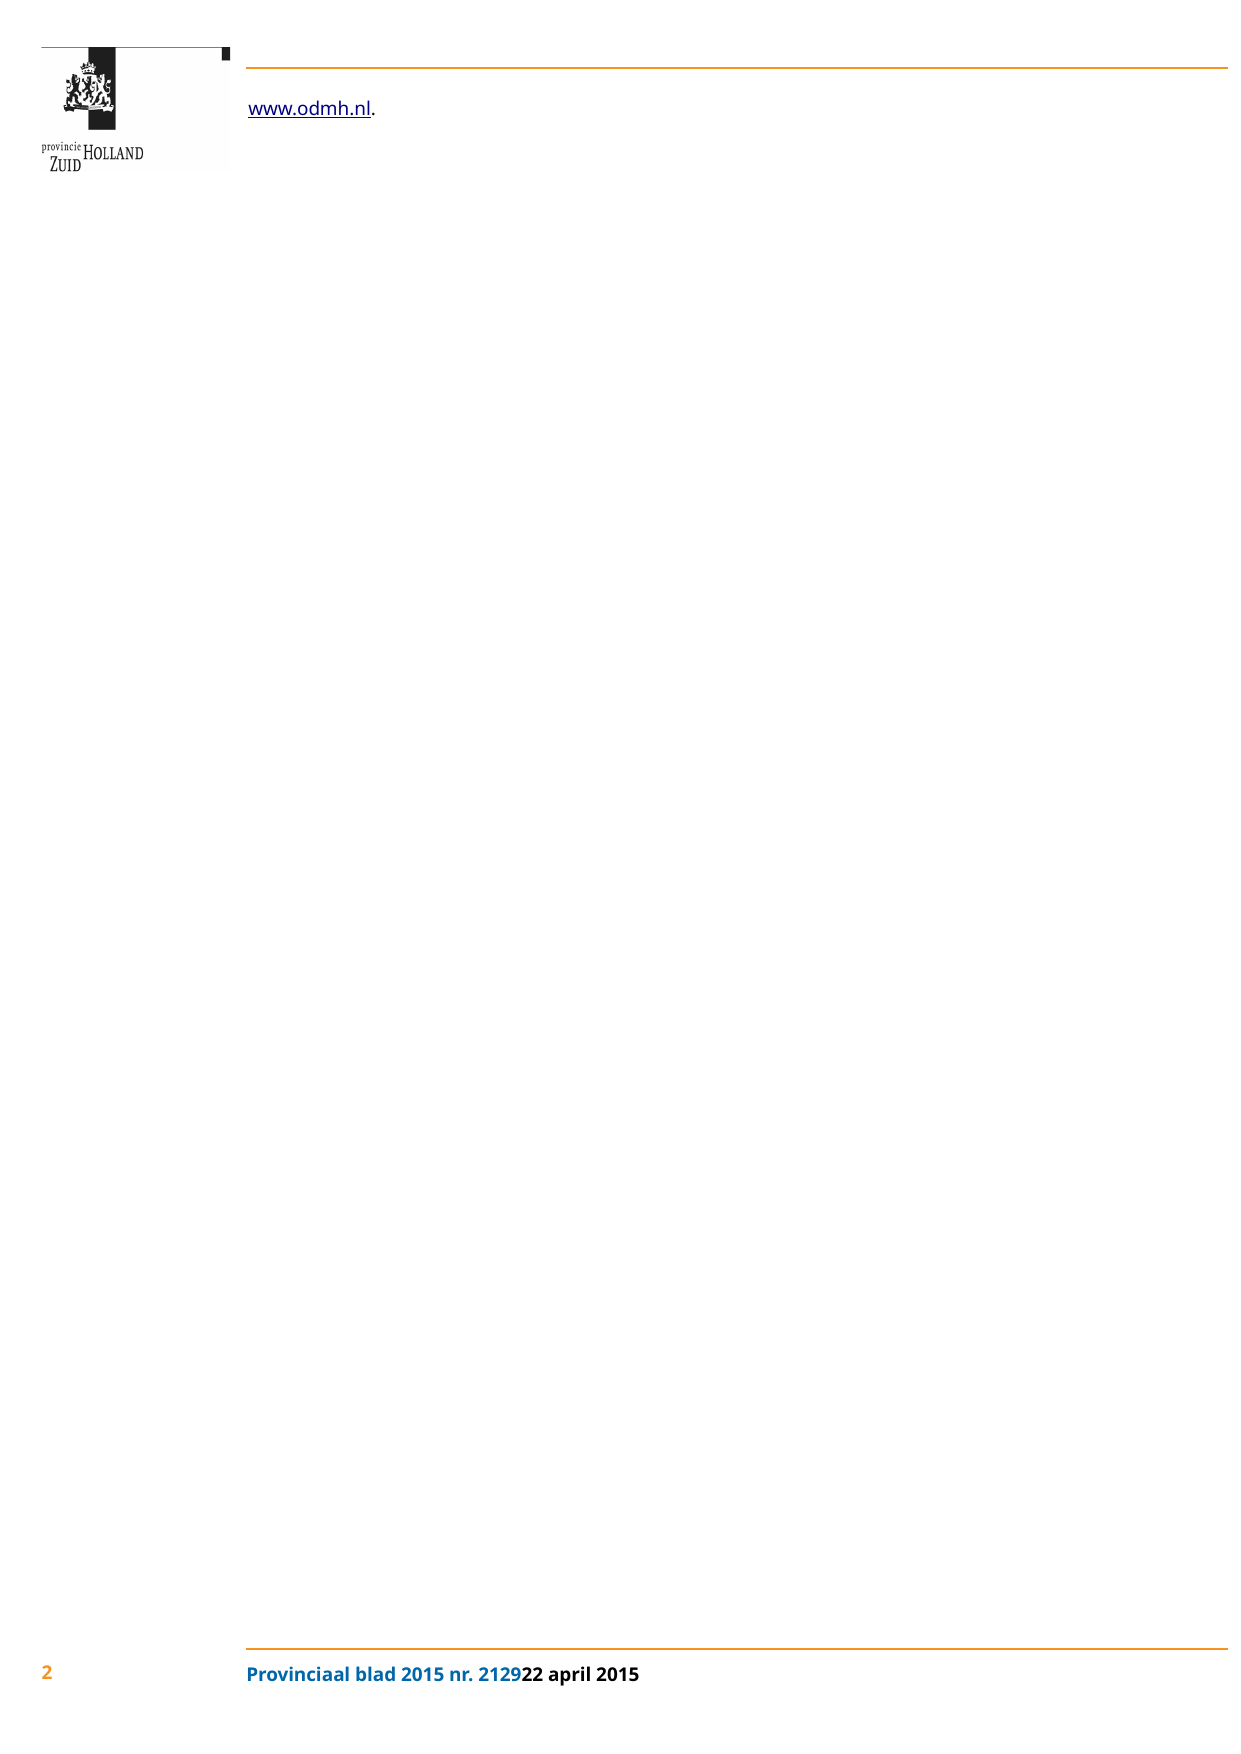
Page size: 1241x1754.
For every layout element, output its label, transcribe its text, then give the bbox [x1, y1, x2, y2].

text www.odmh.nl. [248, 95, 1152, 121]
picture [41, 47, 231, 172]
